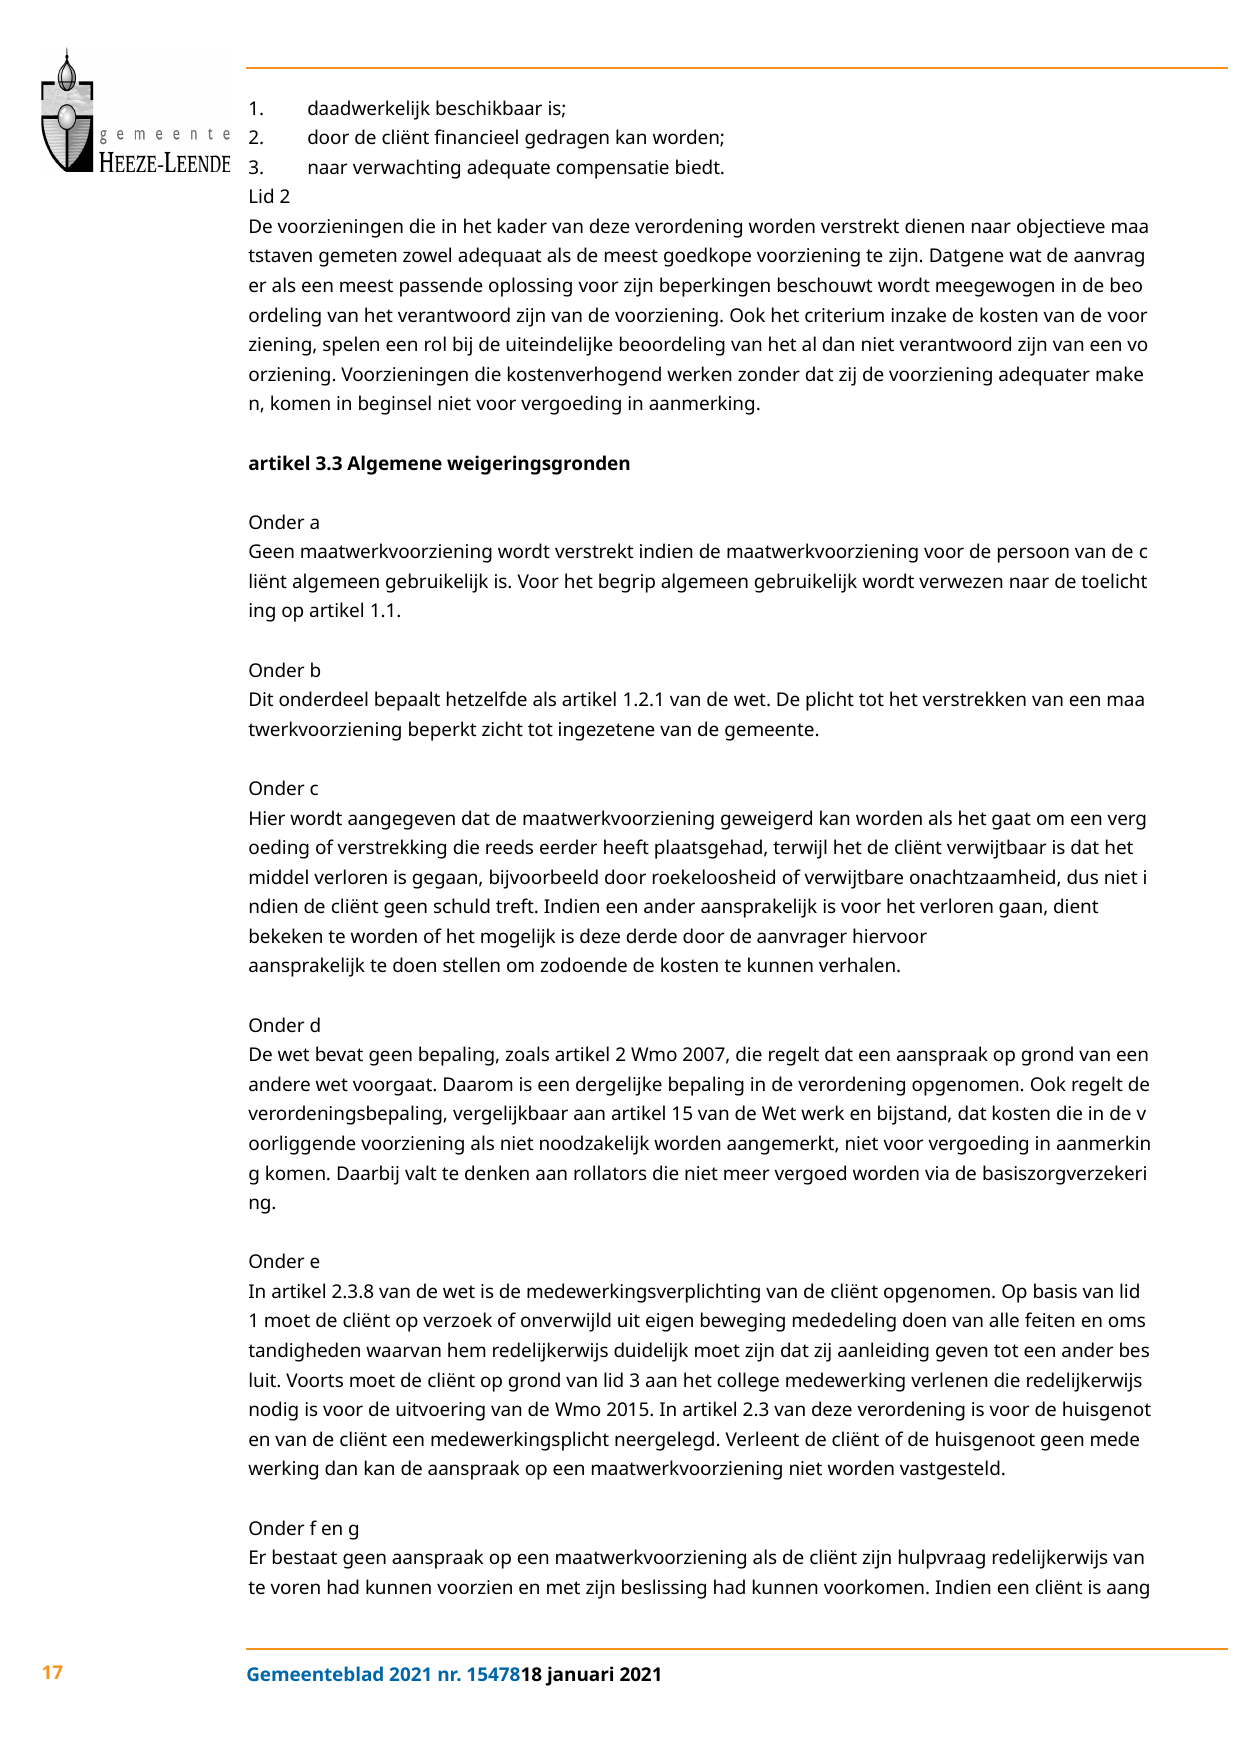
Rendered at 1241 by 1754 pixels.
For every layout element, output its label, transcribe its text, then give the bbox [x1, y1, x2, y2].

text Onder f en g [248, 1515, 1152, 1541]
text In artikel 2.3.8 van de wet is de medewerkingsverplichting van de cliënt opgenomen. Op basis van lid [248, 1278, 1152, 1304]
text Er bestaat geen aanspraak op een maatwerkvoorziening als de cliënt zijn hulpvraag redelijkerwijs van te voren had kunnen voorzien en met zijn beslissing had kunnen voorkomen. Indien een cliënt is aang [248, 1544, 1152, 1600]
text Onder d [248, 1012, 1152, 1038]
list door de cliënt financieel gedragen kan worden; [248, 124, 1152, 150]
text 1 moet de cliënt op verzoek of onverwijld uit eigen beweging mededeling doen van alle feiten en omstandigheden waarvan hem redelijkerwijs duidelijk moet zijn dat zij aanleiding geven tot een ander besluit. Voorts moet de cliënt op grond van lid 3 aan het college medewerking verlenen die redelijkerwijs nodig is voor de uitvoering van de Wmo 2015. In artikel 2.3 van deze verordening is voor de huisgenoten van de cliënt een medewerkingsplicht neergelegd. Verleent de cliënt of de huisgenoot geen medewerking dan kan de aanspraak op een maatwerkvoorziening niet worden vastgesteld. [248, 1308, 1152, 1481]
text De wet bevat geen bepaling, zoals artikel 2 Wmo 2007, die regelt dat een aanspraak op grond van een andere wet voorgaat. Daarom is een dergelijke bepaling in de verordening opgenomen. Ook regelt de verordeningsbepaling, vergelijkbaar aan artikel 15 van de Wet werk en bijstand, dat kosten die in de voorliggende voorziening als niet noodzakelijk worden aangemerkt, niet voor vergoeding in aanmerking komen. Daarbij valt te denken aan rollators die niet meer vergoed worden via de basiszorgverzekering. [248, 1041, 1152, 1215]
text artikel 3.3 Algemene weigeringsgronden [248, 450, 1152, 476]
list naar verwachting adequate compensatie biedt. [248, 154, 1152, 180]
list daadwerkelijk beschikbaar is; [248, 95, 1152, 121]
text Geen maatwerkvoorziening wordt verstrekt indien de maatwerkvoorziening voor de persoon van de cliënt algemeen gebruikelijk is. Voor het begrip algemeen gebruikelijk wordt verwezen naar de toelichting op artikel 1.1. [248, 538, 1152, 623]
text De voorzieningen die in het kader van deze verordening worden verstrekt dienen naar objectieve maatstaven gemeten zowel adequaat als de meest goedkope voorziening te zijn. Datgene wat de aanvrager als een meest passende oplossing voor zijn beperkingen beschouwt wordt meegewogen in de beoordeling van het verantwoord zijn van de voorziening. Ook het criterium inzake de kosten van de voorziening, spelen een rol bij de uiteindelijke beoordeling van het al dan niet verantwoord zijn van een voorziening. Voorzieningen die kostenverhogend werken zonder dat zij de voorziening adequater maken, komen in beginsel niet voor vergoeding in aanmerking. [248, 213, 1152, 416]
picture [41, 47, 231, 172]
text Onder e [248, 1248, 1152, 1274]
text Onder b [248, 657, 1152, 683]
text Onder c [248, 775, 1152, 801]
text Lid 2 [248, 183, 1152, 209]
text Onder a [248, 509, 1152, 535]
text Dit onderdeel bepaalt hetzelfde als artikel 1.2.1 van de wet. De plicht tot het verstrekken van een maatwerkvoorziening beperkt zicht tot ingezetene van de gemeente. [248, 686, 1152, 742]
text Hier wordt aangegeven dat de maatwerkvoorziening geweigerd kan worden als het gaat om een vergoeding of verstrekking die reeds eerder heeft plaatsgehad, terwijl het de cliënt verwijtbaar is dat het middel verloren is gegaan, bijvoorbeeld door roekeloosheid of verwijtbare onachtzaamheid, dus niet indien de cliënt geen schuld treft. Indien een ander aansprakelijk is voor het verloren gaan, dient bekeken te worden of het mogelijk is deze derde door de aanvrager hiervoor aansprakelijk te doen stellen om zodoende de kosten te kunnen verhalen. [248, 805, 1152, 978]
